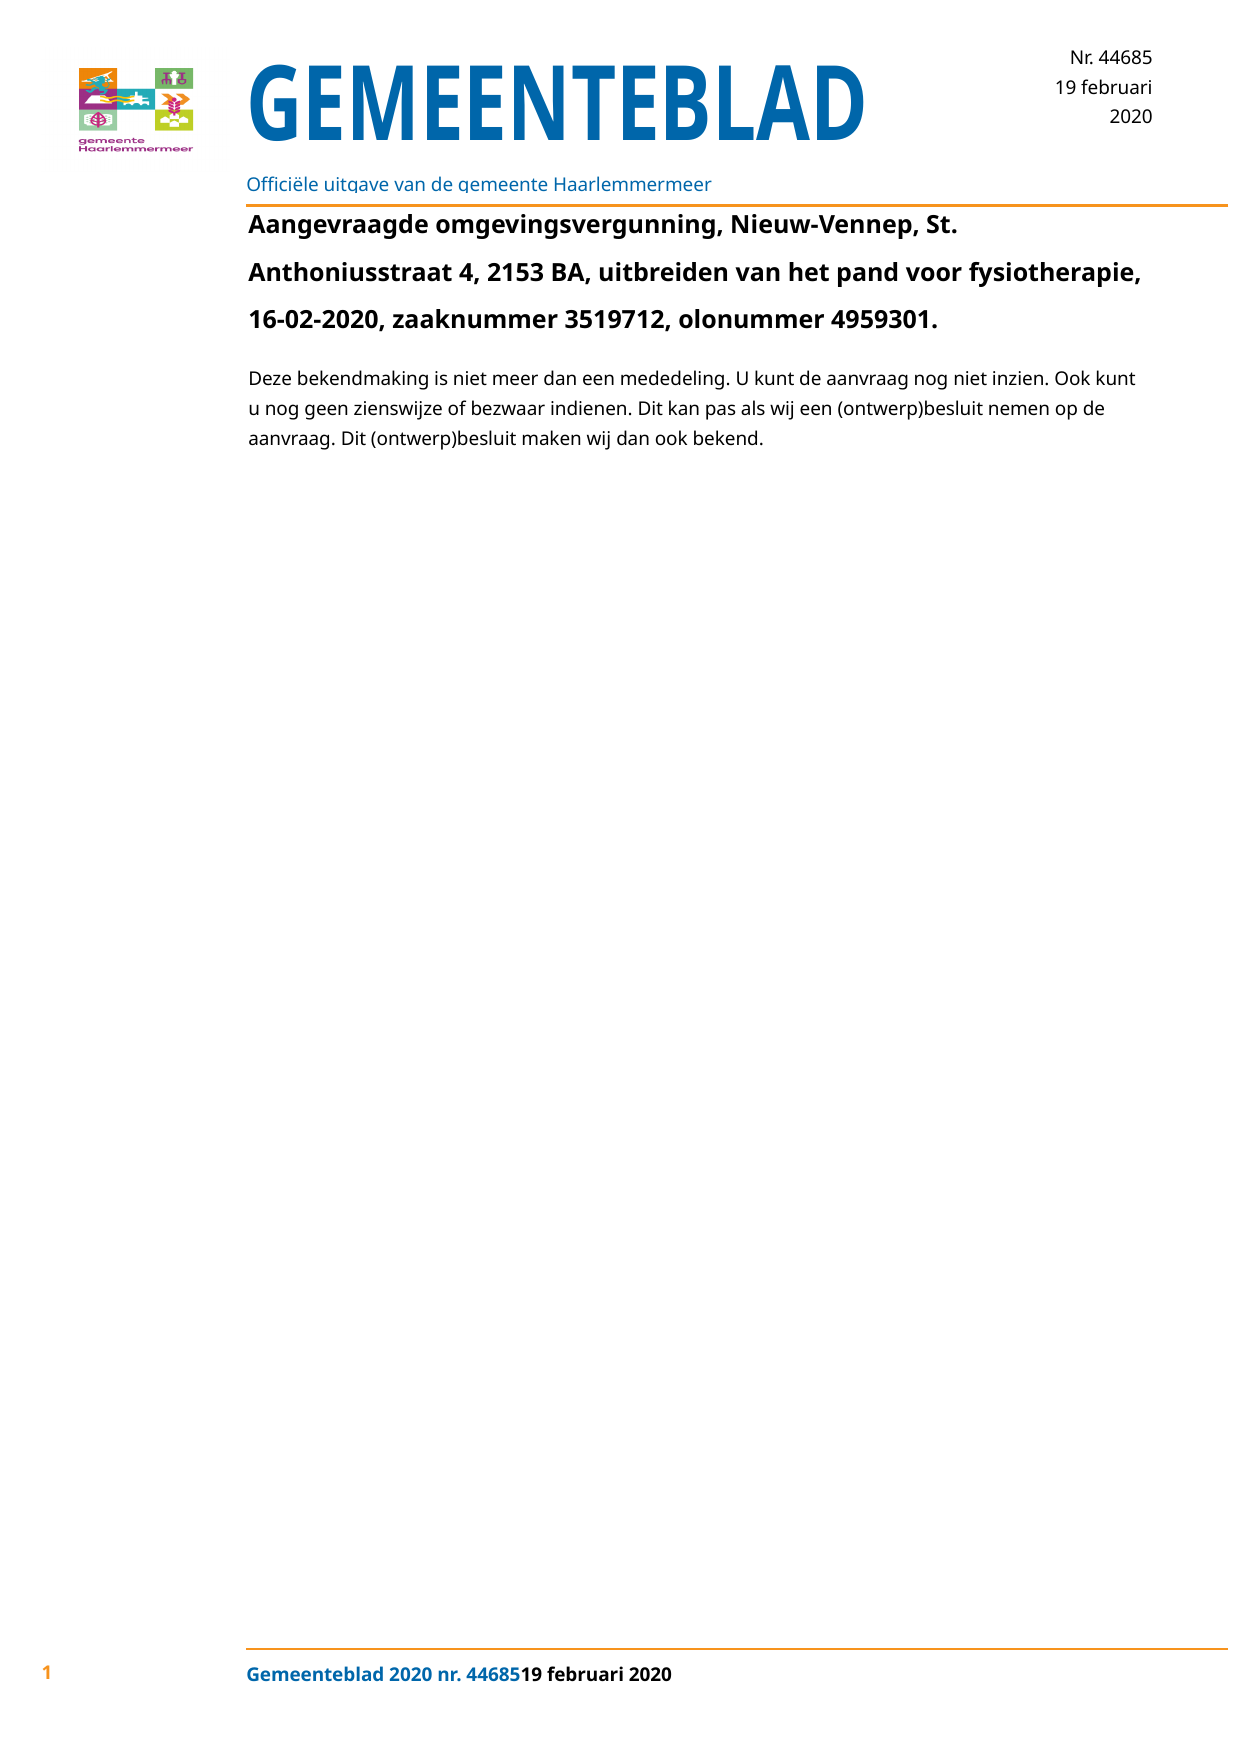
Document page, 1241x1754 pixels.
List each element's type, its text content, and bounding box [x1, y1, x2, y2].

picture [41, 47, 231, 172]
text Deze bekendmaking is niet meer dan een mededeling. U kunt de aanvraag nog niet inzien. Ook kunt u nog geen zienswijze of bezwaar indienen. Dit kan pas als wij een (ontwerp)besluit nemen op de aanvraag. Dit (ontwerp)besluit maken wij dan ook bekend. [248, 366, 1152, 450]
text Aangevraagde omgevingsvergunning, Nieuw-Vennep, St. Anthoniusstraat 4, 2153 BA, uitbreiden van het pand voor fysiotherapie, 16-02-2020, zaaknummer 3519712, olonummer 4959301. [248, 207, 1152, 336]
